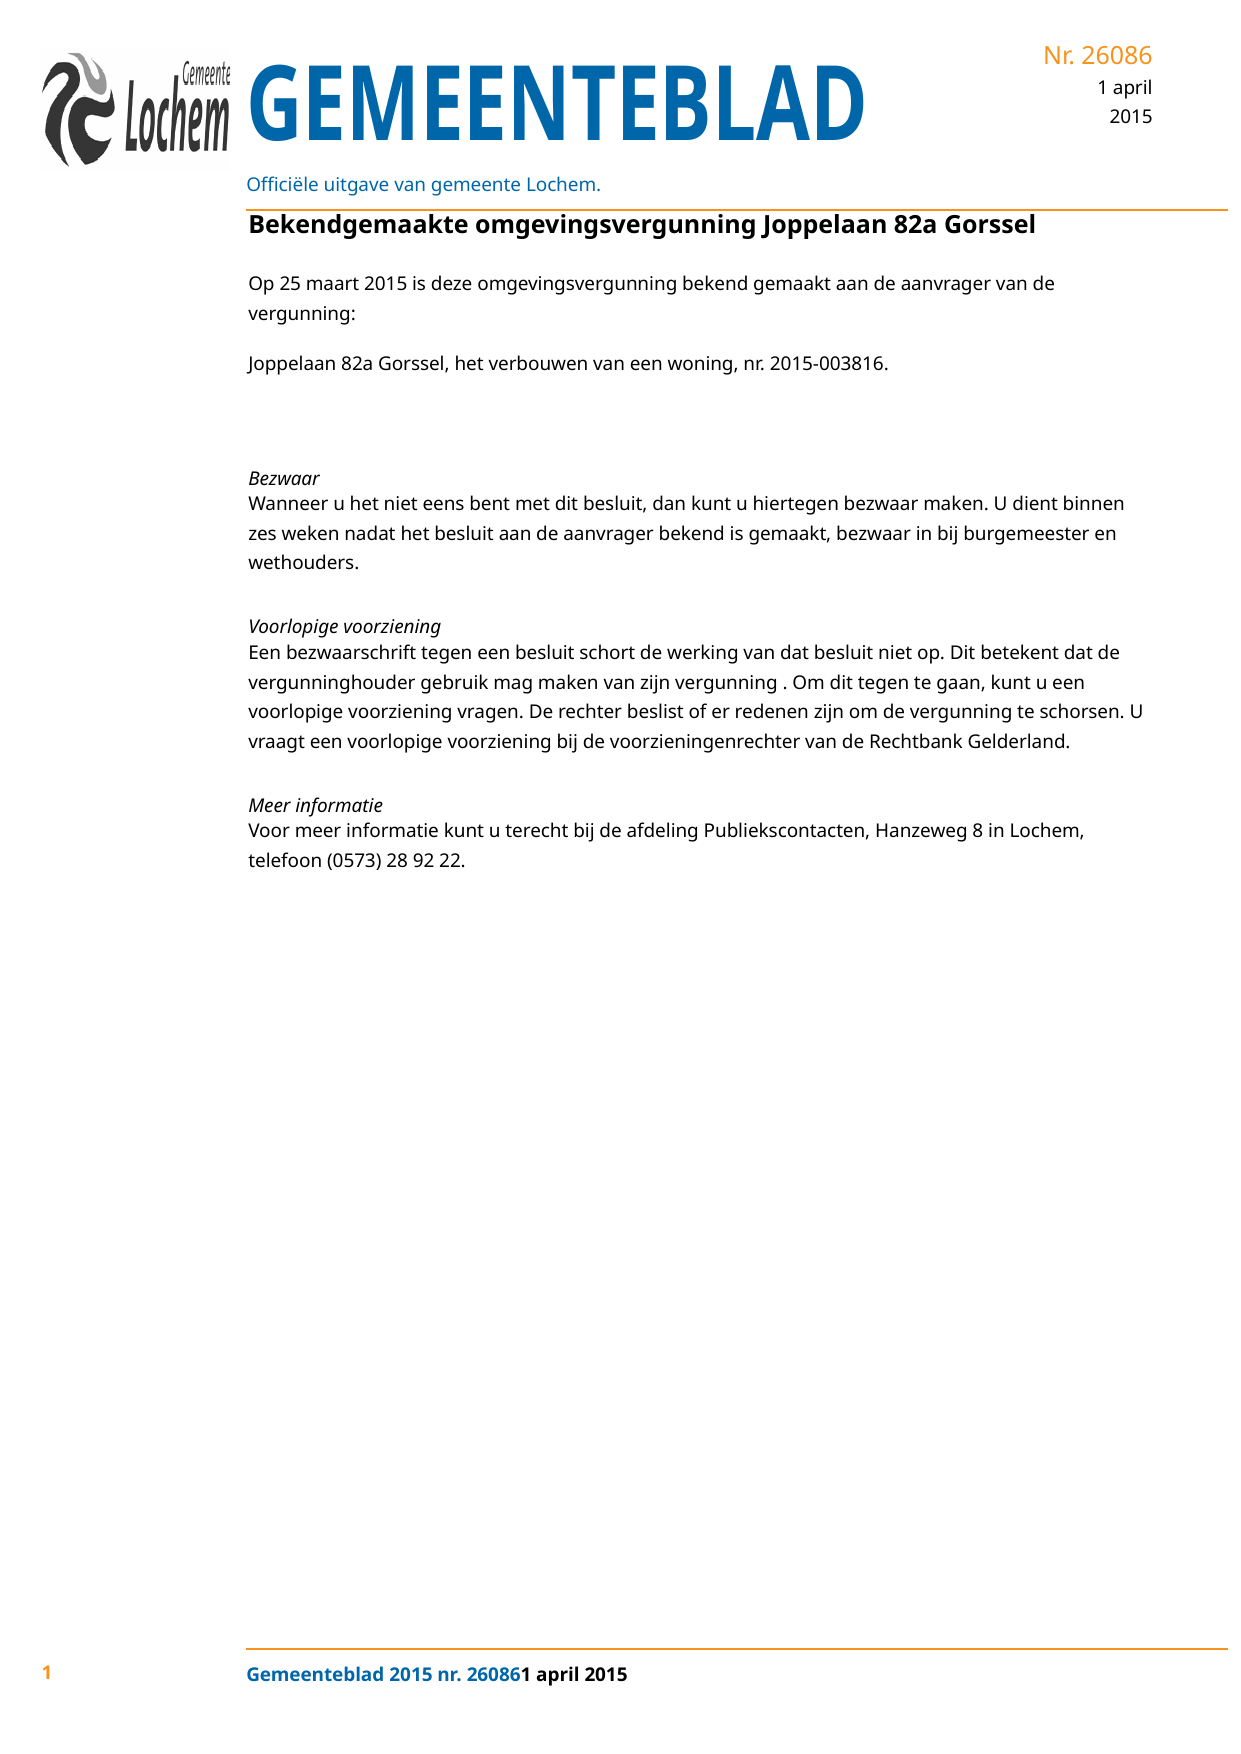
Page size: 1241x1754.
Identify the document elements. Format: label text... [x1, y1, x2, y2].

text Voorlopige voorziening [248, 613, 1152, 639]
text Op 25 maart 2015 is deze omgevingsvergunning bekend gemaakt aan de aanvrager van de vergunning: [248, 270, 1152, 326]
text Bezwaar [248, 465, 1152, 490]
picture [41, 47, 231, 172]
text Wanneer u het niet eens bent met dit besluit, dan kunt u hiertegen bezwaar maken. U dient binnen zes weken nadat het besluit aan de aanvrager bekend is gemaakt, bezwaar in bij burgemeester en wethouders. [248, 490, 1152, 575]
text Voor meer informatie kunt u terecht bij de afdeling Publiekscontacten, Hanzeweg 8 in Lochem, telefoon (0573) 28 92 22. [248, 818, 1152, 873]
text Meer informatie [248, 792, 1152, 818]
text Bekendgemaakte omgevingsvergunning Joppelaan 82a Gorssel [248, 211, 1152, 241]
text Een bezwaarschrift tegen een besluit schort de werking van dat besluit niet op. Dit betekent dat de vergunninghouder gebruik mag maken van zijn vergunning . Om dit tegen te gaan, kunt u een voorlopige voorziening vragen. De rechter beslist of er redenen zijn om de vergunning te schorsen. U vraagt een voorlopige voorziening bij de voorzieningenrechter van de Rechtbank Gelderland. [248, 639, 1152, 754]
text Joppelaan 82a Gorssel, het verbouwen van een woning, nr. 2015-003816. [248, 350, 1152, 376]
